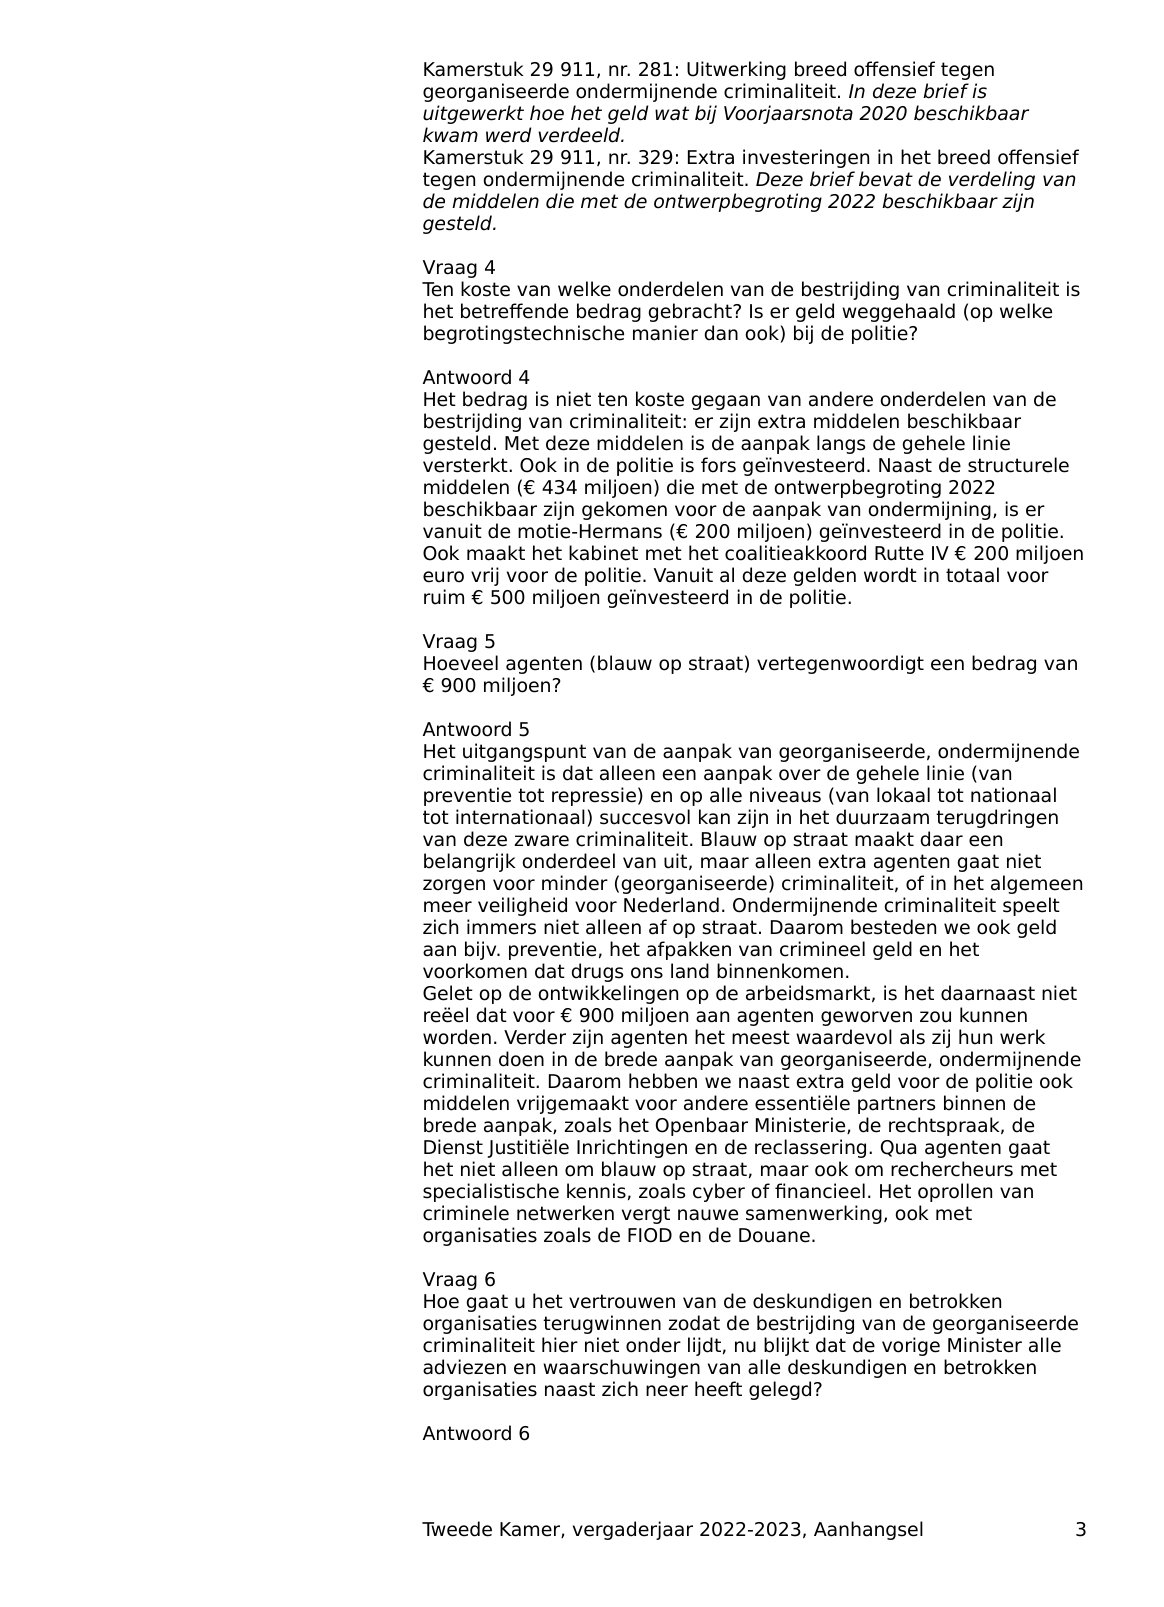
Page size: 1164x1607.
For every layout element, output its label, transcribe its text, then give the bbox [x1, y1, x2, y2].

text Vraag 5 [422, 631, 1087, 653]
text Het uitgangspunt van de aanpak van georganiseerde, ondermijnende criminaliteit is dat alleen een aanpak over de gehele linie (van preventie tot repressie) en op alle niveaus (van lokaal tot nationaal tot internationaal) succesvol kan zijn in het duurzaam terugdringen van deze zware criminaliteit. Blauw op straat maakt daar een belangrijk onderdeel van uit, maar alleen extra agenten gaat niet zorgen voor minder (georganiseerde) criminaliteit, of in het algemeen meer veiligheid voor Nederland. Ondermijnende criminaliteit speelt zich immers niet alleen af op straat. Daarom besteden we ook geld aan bijv. preventie, het afpakken van crimineel geld en het voorkomen dat drugs ons land binnenkomen. [422, 741, 1087, 983]
text Kamerstuk 29 911, nr. 329: Extra investeringen in het breed offensief tegen ondermijnende criminaliteit. Deze brief bevat de verdeling van de middelen die met de ontwerpbegroting 2022 beschikbaar zijn gesteld. [422, 147, 1087, 235]
text Ten koste van welke onderdelen van de bestrijding van criminaliteit is het betreffende bedrag gebracht? Is er geld weggehaald (op welke begrotingstechnische manier dan ook) bij de politie? [422, 279, 1087, 345]
text Hoe gaat u het vertrouwen van de deskundigen en betrokken organisaties terugwinnen zodat de bestrijding van de georganiseerde criminaliteit hier niet onder lijdt, nu blijkt dat de vorige Minister alle adviezen en waarschuwingen van alle deskundigen en betrokken organisaties naast zich neer heeft gelegd? [422, 1291, 1087, 1401]
text Antwoord 5 [422, 719, 1087, 741]
text Kamerstuk 29 911, nr. 281: Uitwerking breed offensief tegen georganiseerde ondermijnende criminaliteit. In deze brief is uitgewerkt hoe het geld wat bij Voorjaarsnota 2020 beschikbaar kwam werd verdeeld. [422, 59, 1087, 147]
text Gelet op de ontwikkelingen op de arbeidsmarkt, is het daarnaast niet reëel dat voor € 900 miljoen aan agenten geworven zou kunnen worden. Verder zijn agenten het meest waardevol als zij hun werk kunnen doen in de brede aanpak van georganiseerde, ondermijnende criminaliteit. Daarom hebben we naast extra geld voor de politie ook middelen vrijgemaakt voor andere essentiële partners binnen de brede aanpak, zoals het Openbaar Ministerie, de rechtspraak, de Dienst Justitiële Inrichtingen en de reclassering. Qua agenten gaat het niet alleen om blauw op straat, maar ook om rechercheurs met specialistische kennis, zoals cyber of financieel. Het oprollen van criminele netwerken vergt nauwe samenwerking, ook met organisaties zoals de FIOD en de Douane. [422, 983, 1087, 1247]
text Vraag 4 [422, 257, 1087, 279]
text Het bedrag is niet ten koste gegaan van andere onderdelen van de bestrijding van criminaliteit: er zijn extra middelen beschikbaar gesteld. Met deze middelen is de aanpak langs de gehele linie versterkt. Ook in de politie is fors geïnvesteerd. Naast de structurele middelen (€ 434 miljoen) die met de ontwerpbegroting 2022 beschikbaar zijn gekomen voor de aanpak van ondermijning, is er vanuit de motie-Hermans (€ 200 miljoen) geïnvesteerd in de politie. Ook maakt het kabinet met het coalitieakkoord Rutte IV € 200 miljoen euro vrij voor de politie. Vanuit al deze gelden wordt in totaal voor ruim € 500 miljoen geïnvesteerd in de politie. [422, 389, 1087, 609]
text Antwoord 6 [422, 1423, 1087, 1445]
text Vraag 6 [422, 1269, 1087, 1291]
text Antwoord 4 [422, 367, 1087, 389]
text Hoeveel agenten (blauw op straat) vertegenwoordigt een bedrag van € 900 miljoen? [422, 653, 1087, 697]
